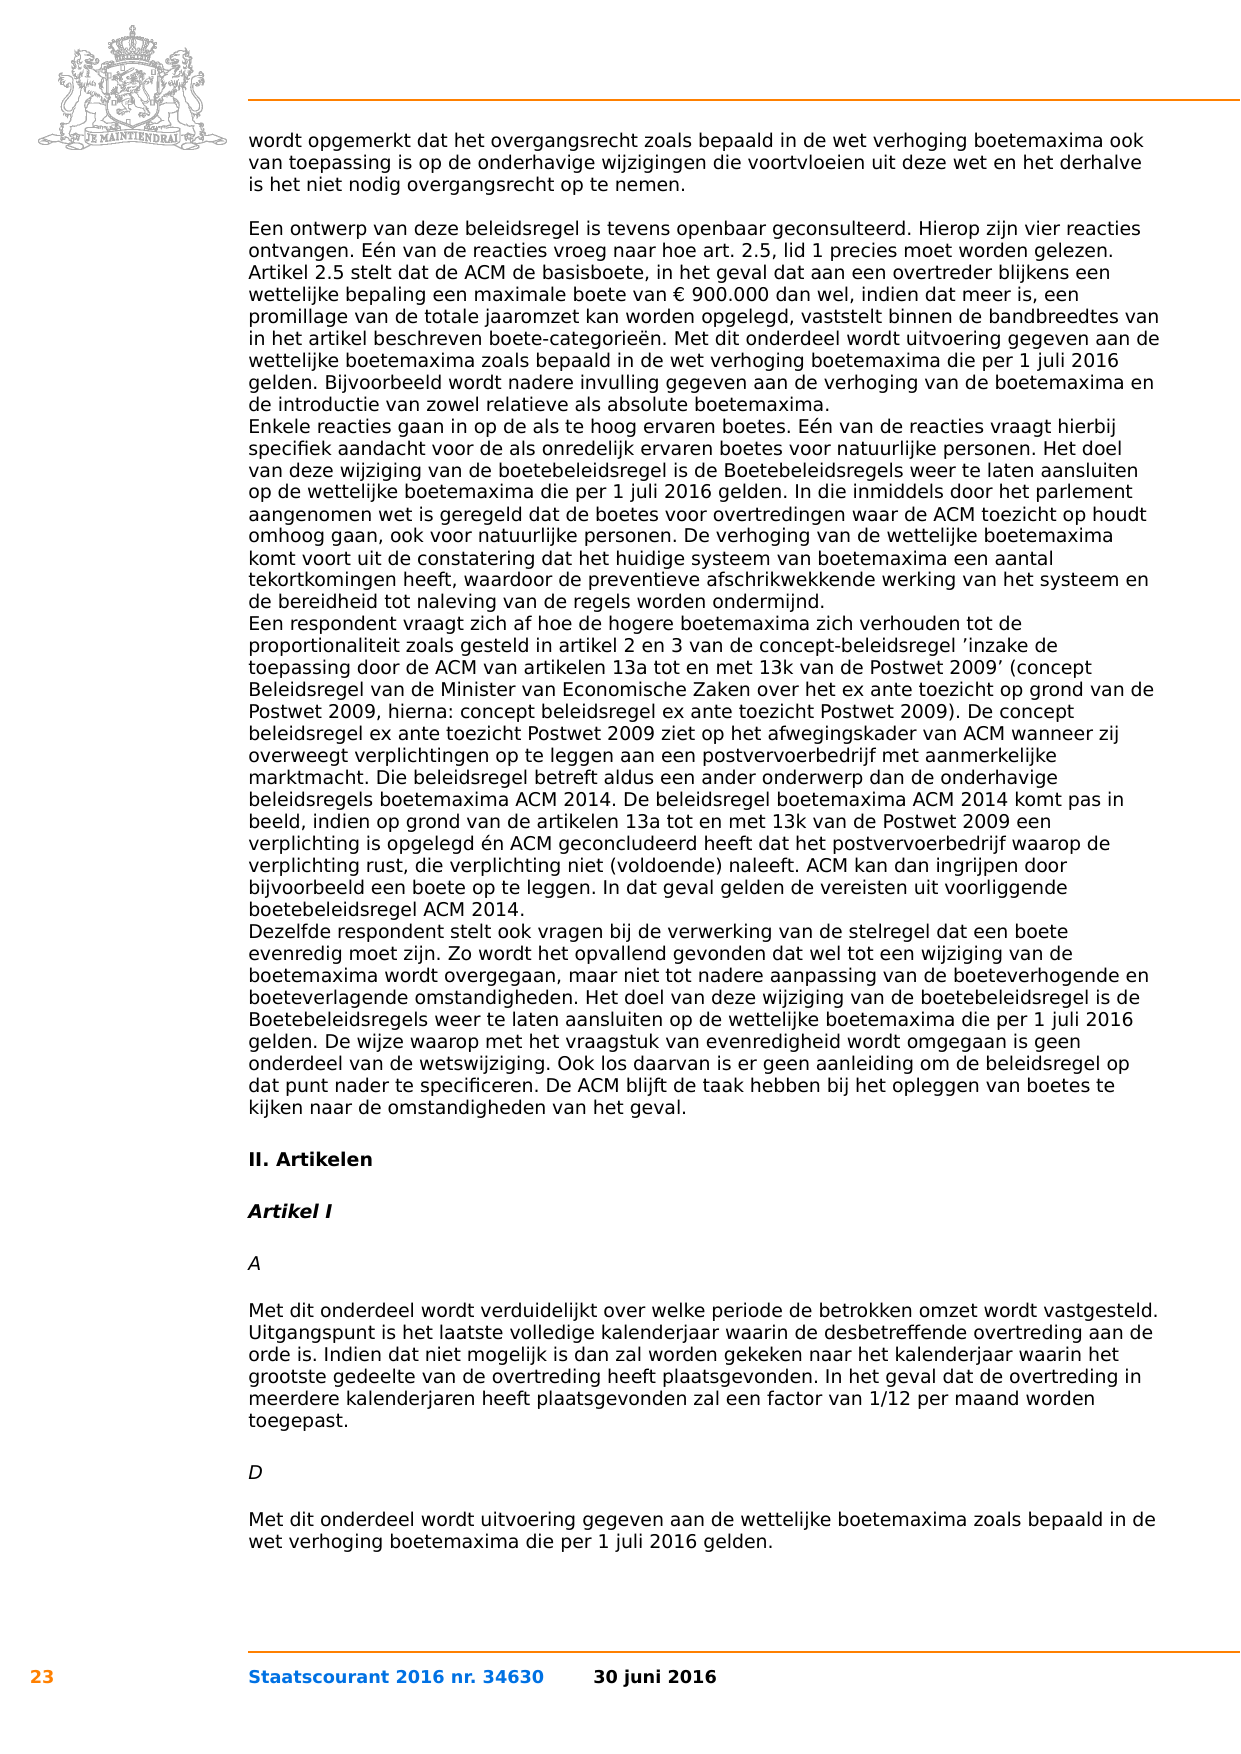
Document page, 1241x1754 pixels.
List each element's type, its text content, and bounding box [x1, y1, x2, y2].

text Met dit onderdeel wordt uitvoering gegeven aan de wettelijke boetemaxima zoals bepaald in de wet verhoging boetemaxima die per 1 juli 2016 gelden. [248, 1509, 1163, 1553]
subtitle Artikel I [248, 1201, 1163, 1223]
text Enkele reacties gaan in op de als te hoog ervaren boetes. Eén van de reacties vraagt hierbij specifiek aandacht voor de als onredelijk ervaren boetes voor natuurlijke personen. Het doel van deze wijziging van de boetebeleidsregel is de Boetebeleidsregels weer te laten aansluiten op de wettelijke boetemaxima die per 1 juli 2016 gelden. In die inmiddels door het parlement aangenomen wet is geregeld dat de boetes voor overtredingen waar de ACM toezicht op houdt omhoog gaan, ook voor natuurlijke personen. De verhoging van de wettelijke boetemaxima komt voort uit de constatering dat het huidige systeem van boetemaxima een aantal tekortkomingen heeft, waardoor de preventieve afschrikwekkende werking van het systeem en de bereidheid tot naleving van de regels worden ondermijnd. [248, 416, 1163, 613]
subtitle II. Artikelen [248, 1149, 1163, 1171]
text wordt opgemerkt dat het overgangsrecht zoals bepaald in de wet verhoging boetemaxima ook van toepassing is op de onderhavige wijzigingen die voortvloeien uit deze wet en het derhalve is het niet nodig overgangsrecht op te nemen. [248, 130, 1163, 196]
picture [38, 25, 227, 150]
text Dezelfde respondent stelt ook vragen bij de verwerking van de stelregel dat een boete evenredig moet zijn. Zo wordt het opvallend gevonden dat wel tot een wijziging van de boetemaxima wordt overgegaan, maar niet tot nadere aanpassing van de boeteverhogende en boeteverlagende omstandigheden. Het doel van deze wijziging van de boetebeleidsregel is de Boetebeleidsregels weer te laten aansluiten op de wettelijke boetemaxima die per 1 juli 2016 gelden. De wijze waarop met het vraagstuk van evenredigheid wordt omgegaan is geen onderdeel van de wetswijziging. Ook los daarvan is er geen aanleiding om de beleidsregel op dat punt nader te specificeren. De ACM blijft de taak hebben bij het opleggen van boetes te kijken naar de omstandigheden van het geval. [248, 921, 1163, 1119]
text Een ontwerp van deze beleidsregel is tevens openbaar geconsulteerd. Hierop zijn vier reacties ontvangen. Eén van de reacties vroeg naar hoe art. 2.5, lid 1 precies moet worden gelezen. Artikel 2.5 stelt dat de ACM de basisboete, in het geval dat aan een overtreder blijkens een wettelijke bepaling een maximale boete van € 900.000 dan wel, indien dat meer is, een promillage van de totale jaaromzet kan worden opgelegd, vaststelt binnen de bandbreedtes van in het artikel beschreven boete-categorieën. Met dit onderdeel wordt uitvoering gegeven aan de wettelijke boetemaxima zoals bepaald in de wet verhoging boetemaxima die per 1 juli 2016 gelden. Bijvoorbeeld wordt nadere invulling gegeven aan de verhoging van de boetemaxima en de introductie van zowel relatieve als absolute boetemaxima. [248, 218, 1163, 416]
subtitle D [248, 1462, 1163, 1484]
text Een respondent vraagt zich af hoe de hogere boetemaxima zich verhouden tot de proportionaliteit zoals gesteld in artikel 2 en 3 van de concept-beleidsregel ’inzake de toepassing door de ACM van artikelen 13a tot en met 13k van de Postwet 2009’ (concept Beleidsregel van de Minister van Economische Zaken over het ex ante toezicht op grond van de Postwet 2009, hierna: concept beleidsregel ex ante toezicht Postwet 2009). De concept beleidsregel ex ante toezicht Postwet 2009 ziet op het afwegingskader van ACM wanneer zij overweegt verplichtingen op te leggen aan een postvervoerbedrijf met aanmerkelijke marktmacht. Die beleidsregel betreft aldus een ander onderwerp dan de onderhavige beleidsregels boetemaxima ACM 2014. De beleidsregel boetemaxima ACM 2014 komt pas in beeld, indien op grond van de artikelen 13a tot en met 13k van de Postwet 2009 een verplichting is opgelegd én ACM geconcludeerd heeft dat het postvervoerbedrijf waarop de verplichting rust, die verplichting niet (voldoende) naleeft. ACM kan dan ingrijpen door bijvoorbeeld een boete op te leggen. In dat geval gelden de vereisten uit voorliggende boetebeleidsregel ACM 2014. [248, 613, 1163, 921]
text Met dit onderdeel wordt verduidelijkt over welke periode de betrokken omzet wordt vastgesteld. Uitgangspunt is het laatste volledige kalenderjaar waarin de desbetreffende overtreding aan de orde is. Indien dat niet mogelijk is dan zal worden gekeken naar het kalenderjaar waarin het grootste gedeelte van de overtreding heeft plaatsgevonden. In het geval dat de overtreding in meerdere kalenderjaren heeft plaatsgevonden zal een factor van 1/12 per maand worden toegepast. [248, 1300, 1163, 1432]
subtitle A [248, 1253, 1163, 1275]
